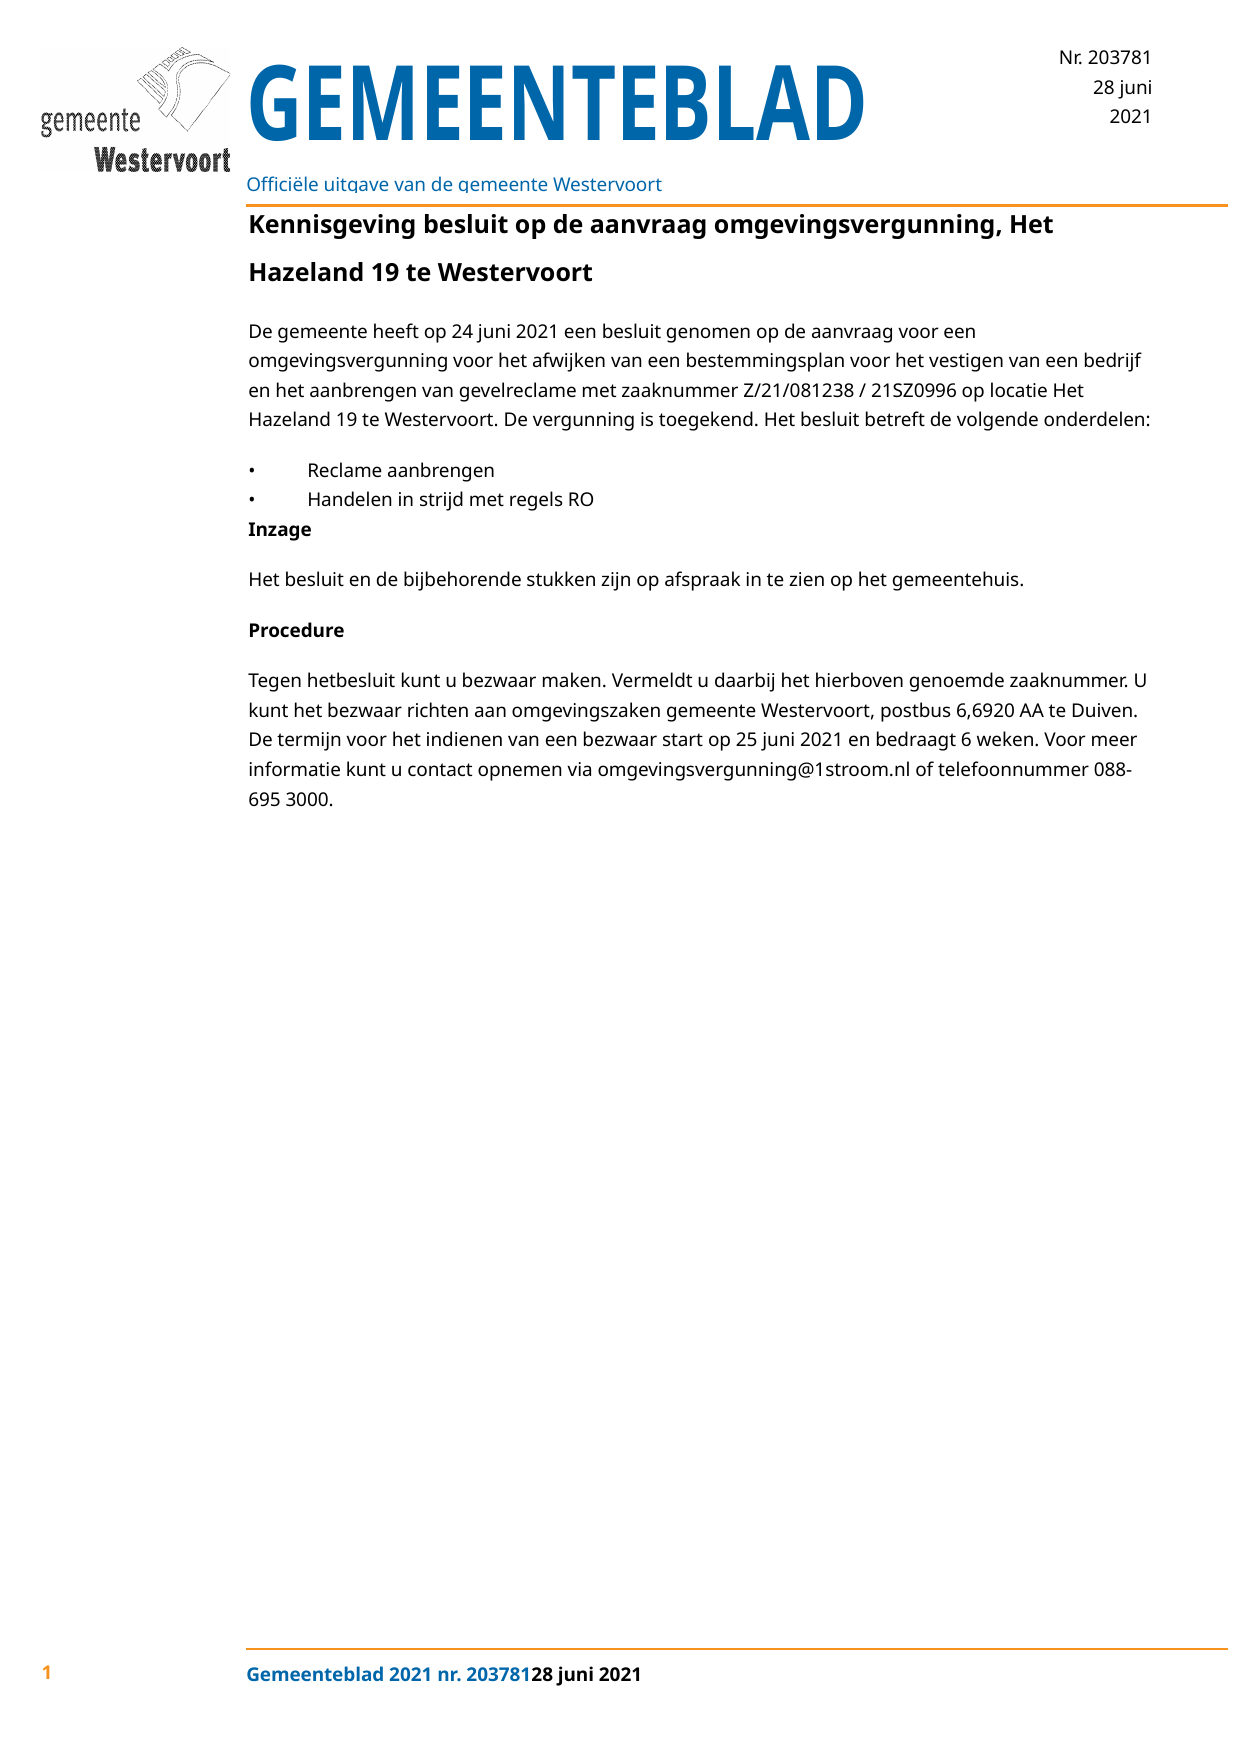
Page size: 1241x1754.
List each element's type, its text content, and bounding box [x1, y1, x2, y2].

picture [41, 47, 231, 172]
text Het besluit en de bijbehorende stukken zijn op afspraak in te zien op het gemeentehuis. [248, 567, 1152, 592]
list Handelen in strijd met regels RO [248, 487, 1152, 512]
text Kennisgeving besluit op de aanvraag omgevingsvergunning, Het Hazeland 19 te Westervoort [248, 207, 1152, 288]
text De gemeente heeft op 24 juni 2021 een besluit genomen op de aanvraag voor een omgevingsvergunning voor het afwijken van een bestemmingsplan voor het vestigen van een bedrijf en het aanbrengen van gevelreclame met zaaknummer Z/21/081238 / 21SZ0996 op locatie Het Hazeland 19 te Westervoort. De vergunning is toegekend. Het besluit betreft de volgende onderdelen: [248, 318, 1152, 432]
list Reclame aanbrengen [248, 457, 1152, 483]
text Procedure [248, 617, 1152, 643]
text Tegen hetbesluit kunt u bezwaar maken. Vermeldt u daarbij het hierboven genoemde zaaknummer. U kunt het bezwaar richten aan omgevingszaken gemeente Westervoort, postbus 6,6920 AA te Duiven. De termijn voor het indienen van een bezwaar start op 25 juni 2021 en bedraagt 6 weken. Voor meer informatie kunt u contact opnemen via omgevingsvergunning@1stroom.nl of telefoonnummer 088-695 3000. [248, 667, 1152, 812]
text Inzage [248, 516, 1152, 542]
